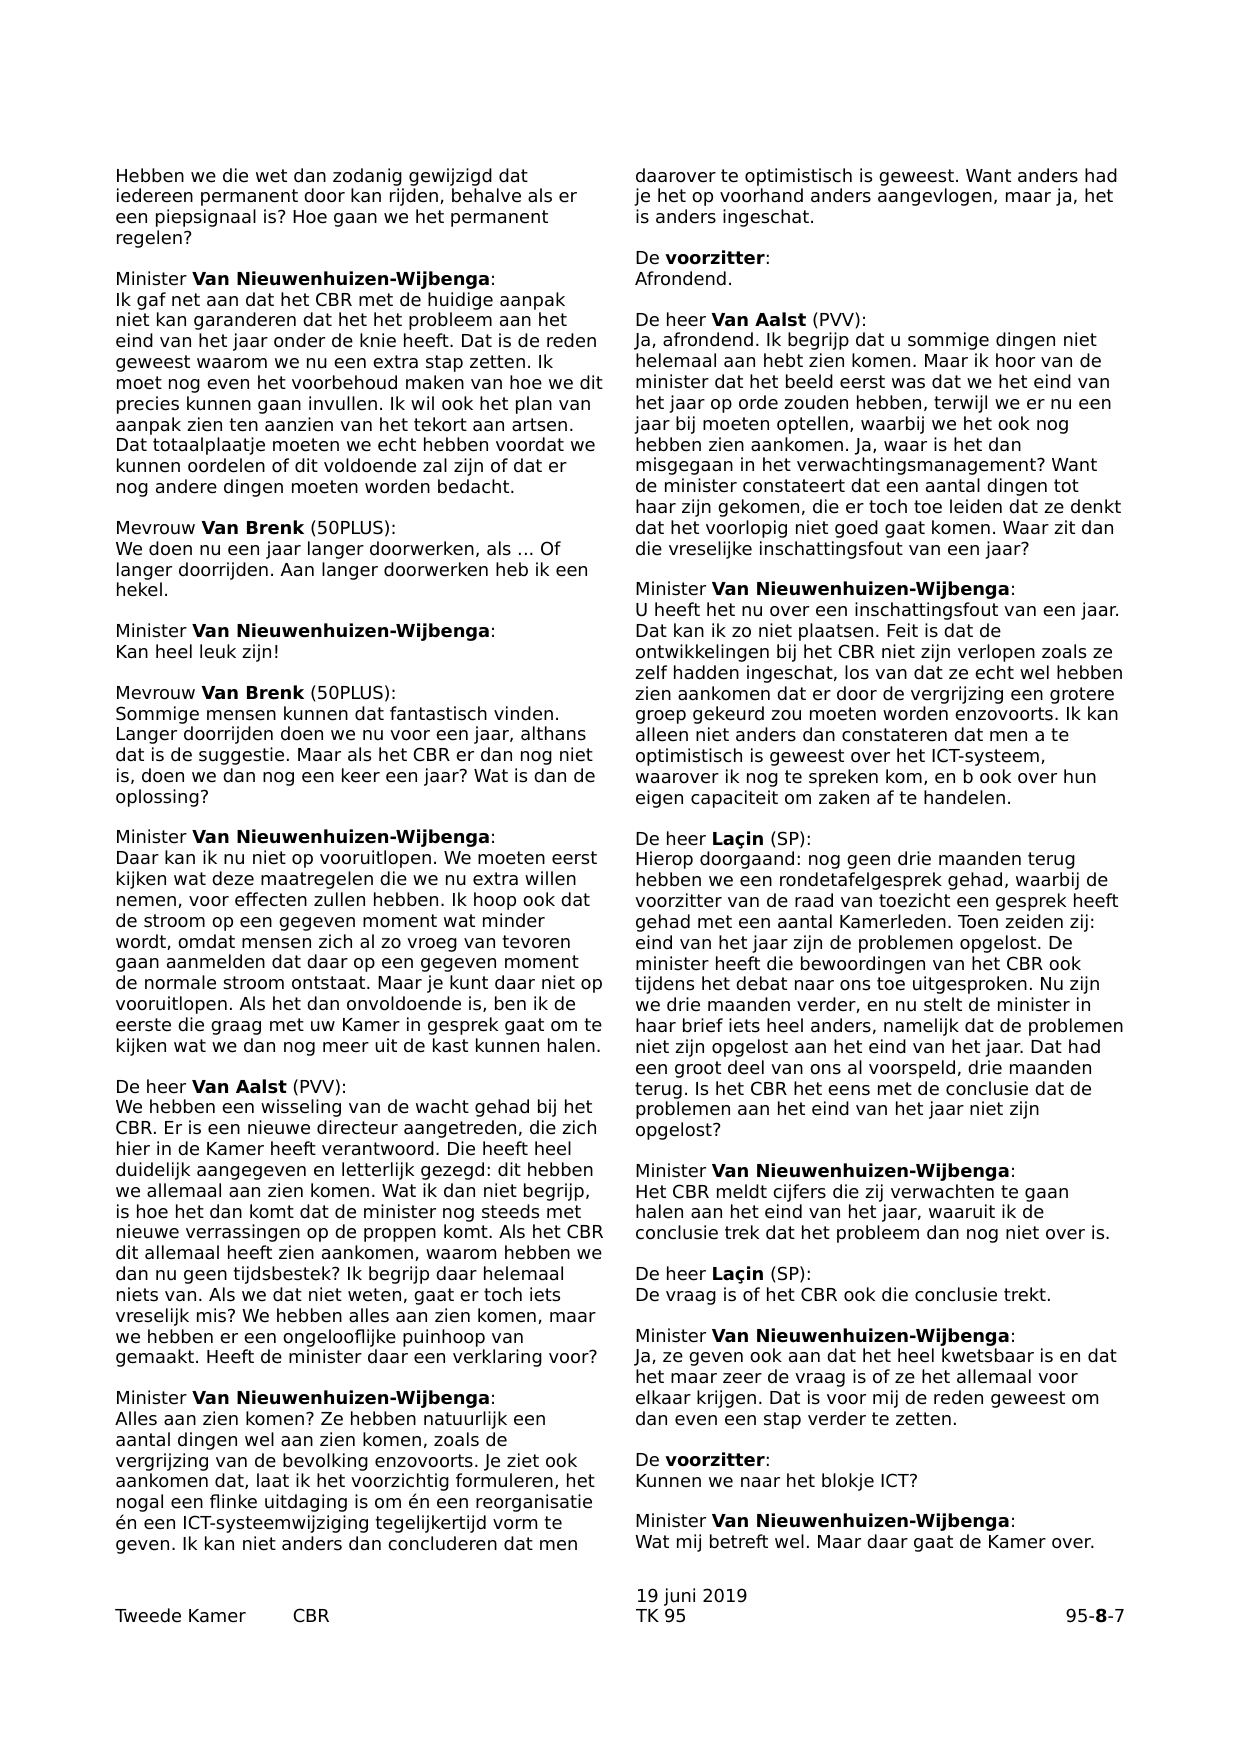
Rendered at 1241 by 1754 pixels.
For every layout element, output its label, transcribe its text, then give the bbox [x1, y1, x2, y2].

text U heeft het nu over een inschattingsfout van een jaar. Dat kan ik zo niet plaatsen. Feit is dat de ontwikkelingen bij het CBR niet zijn verlopen zoals ze zelf hadden ingeschat, los van dat ze echt wel hebben zien aankomen dat er door de vergrijzing een grotere groep gekeurd zou moeten worden enzovoorts. Ik kan alleen niet anders dan constateren dat men a te optimistisch is geweest over het ICT-systeem, waarover ik nog te spreken kom, en b ook over hun eigen capaciteit om zaken af te handelen. [635, 600, 1125, 808]
text Minister Van Nieuwenhuizen-Wijbenga: [635, 579, 1125, 600]
text Minister Van Nieuwenhuizen-Wijbenga: [635, 1511, 1125, 1532]
text Afrondend. [635, 268, 1125, 289]
text Kan heel leuk zijn! [115, 642, 605, 662]
text De voorzitter: [635, 248, 1125, 268]
text Mevrouw Van Brenk (50PLUS): [115, 682, 605, 703]
text De heer Van Aalst (PVV): [635, 309, 1125, 330]
text De heer Van Aalst (PVV): [115, 1076, 605, 1097]
text Minister Van Nieuwenhuizen-Wijbenga: [635, 1326, 1125, 1346]
text daarover te optimistisch is geweest. Want anders had je het op voorhand anders aangevlogen, maar ja, het is anders ingeschat. [635, 165, 1125, 228]
text Minister Van Nieuwenhuizen-Wijbenga: [115, 621, 605, 642]
text Ja, afrondend. Ik begrijp dat u sommige dingen niet helemaal aan hebt zien komen. Maar ik hoor van de minister dat het beeld eerst was dat we het eind van het jaar op orde zouden hebben, terwijl we er nu een jaar bij moeten optellen, waarbij we het ook nog hebben zien aankomen. Ja, waar is het dan misgegaan in het verwachtingsmanagement? Want de minister constateert dat een aantal dingen tot haar zijn gekomen, die er toch toe leiden dat ze denkt dat het voorlopig niet goed gaat komen. Waar zit dan die vreselijke inschattingsfout van een jaar? [635, 330, 1125, 559]
text De heer Laçin (SP): [635, 828, 1125, 849]
text Het CBR meldt cijfers die zij verwachten te gaan halen aan het eind van het jaar, waaruit ik de conclusie trek dat het probleem dan nog niet over is. [635, 1181, 1125, 1244]
text Ik gaf net aan dat het CBR met de huidige aanpak niet kan garanderen dat het het probleem aan het eind van het jaar onder de knie heeft. Dat is de reden geweest waarom we nu een extra stap zetten. Ik moet nog even het voorbehoud maken van hoe we dit precies kunnen gaan invullen. Ik wil ook het plan van aanpak zien ten aanzien van het tekort aan artsen. Dat totaalplaatje moeten we echt hebben voordat we kunnen oordelen of dit voldoende zal zijn of dat er nog andere dingen moeten worden bedacht. [115, 289, 605, 498]
text We doen nu een jaar langer doorwerken, als ... Of langer doorrijden. Aan langer doorwerken heb ik een hekel. [115, 538, 605, 601]
text Wat mij betreft wel. Maar daar gaat de Kamer over. [635, 1532, 1125, 1553]
text Sommige mensen kunnen dat fantastisch vinden. Langer doorrijden doen we nu voor een jaar, althans dat is de suggestie. Maar als het CBR er dan nog niet is, doen we dan nog een keer een jaar? Wat is dan de oplossing? [115, 703, 605, 807]
text De vraag is of het CBR ook die conclusie trekt. [635, 1285, 1125, 1306]
text Hierop doorgaand: nog geen drie maanden terug hebben we een rondetafelgesprek gehad, waarbij de voorzitter van de raad van toezicht een gesprek heeft gehad met een aantal Kamerleden. Toen zeiden zij: eind van het jaar zijn de problemen opgelost. De minister heeft die bewoordingen van het CBR ook tijdens het debat naar ons toe uitgesproken. Nu zijn we drie maanden verder, en nu stelt de minister in haar brief iets heel anders, namelijk dat de problemen niet zijn opgelost aan het eind van het jaar. Dat had een groot deel van ons al voorspeld, drie maanden terug. Is het CBR het eens met de conclusie dat de problemen aan het eind van het jaar niet zijn opgelost? [635, 849, 1125, 1141]
text Kunnen we naar het blokje ICT? [635, 1470, 1125, 1491]
text Daar kan ik nu niet op vooruitlopen. We moeten eerst kijken wat deze maatregelen die we nu extra willen nemen, voor effecten zullen hebben. Ik hoop ook dat de stroom op een gegeven moment wat minder wordt, omdat mensen zich al zo vroeg van tevoren gaan aanmelden dat daar op een gegeven moment de normale stroom ontstaat. Maar je kunt daar niet op vooruitlopen. Als het dan onvoldoende is, ben ik de eerste die graag met uw Kamer in gesprek gaat om te kijken wat we dan nog meer uit de kast kunnen halen. [115, 848, 605, 1056]
text De voorzitter: [635, 1449, 1125, 1470]
text Mevrouw Van Brenk (50PLUS): [115, 518, 605, 538]
text Minister Van Nieuwenhuizen-Wijbenga: [115, 827, 605, 848]
text Minister Van Nieuwenhuizen-Wijbenga: [115, 269, 605, 289]
text Hebben we die wet dan zodanig gewijzigd dat iedereen permanent door kan rijden, behalve als er een piepsignaal is? Hoe gaan we het permanent regelen? [115, 165, 605, 249]
text Minister Van Nieuwenhuizen-Wijbenga: [115, 1388, 605, 1409]
text De heer Laçin (SP): [635, 1264, 1125, 1285]
text Alles aan zien komen? Ze hebben natuurlijk een aantal dingen wel aan zien komen, zoals de vergrijzing van de bevolking enzovoorts. Je ziet ook aankomen dat, laat ik het voorzichtig formuleren, het nogal een flinke uitdaging is om én een reorganisatie én een ICT-systeemwijziging tegelijkertijd vorm te geven. Ik kan niet anders dan concluderen dat men [115, 1409, 605, 1554]
text We hebben een wisseling van de wacht gehad bij het CBR. Er is een nieuwe directeur aangetreden, die zich hier in de Kamer heeft verantwoord. Die heeft heel duidelijk aangegeven en letterlijk gezegd: dit hebben we allemaal aan zien komen. Wat ik dan niet begrijp, is hoe het dan komt dat de minister nog steeds met nieuwe verrassingen op de proppen komt. Als het CBR dit allemaal heeft zien aankomen, waarom hebben we dan nu geen tijdsbestek? Ik begrijp daar helemaal niets van. Als we dat niet weten, gaat er toch iets vreselijk mis? We hebben alles aan zien komen, maar we hebben er een ongelooflijke puinhoop van gemaakt. Heeft de minister daar een verklaring voor? [115, 1097, 605, 1368]
text Minister Van Nieuwenhuizen-Wijbenga: [635, 1161, 1125, 1181]
text Ja, ze geven ook aan dat het heel kwetsbaar is en dat het maar zeer de vraag is of ze het allemaal voor elkaar krijgen. Dat is voor mij de reden geweest om dan even een stap verder te zetten. [635, 1346, 1125, 1429]
